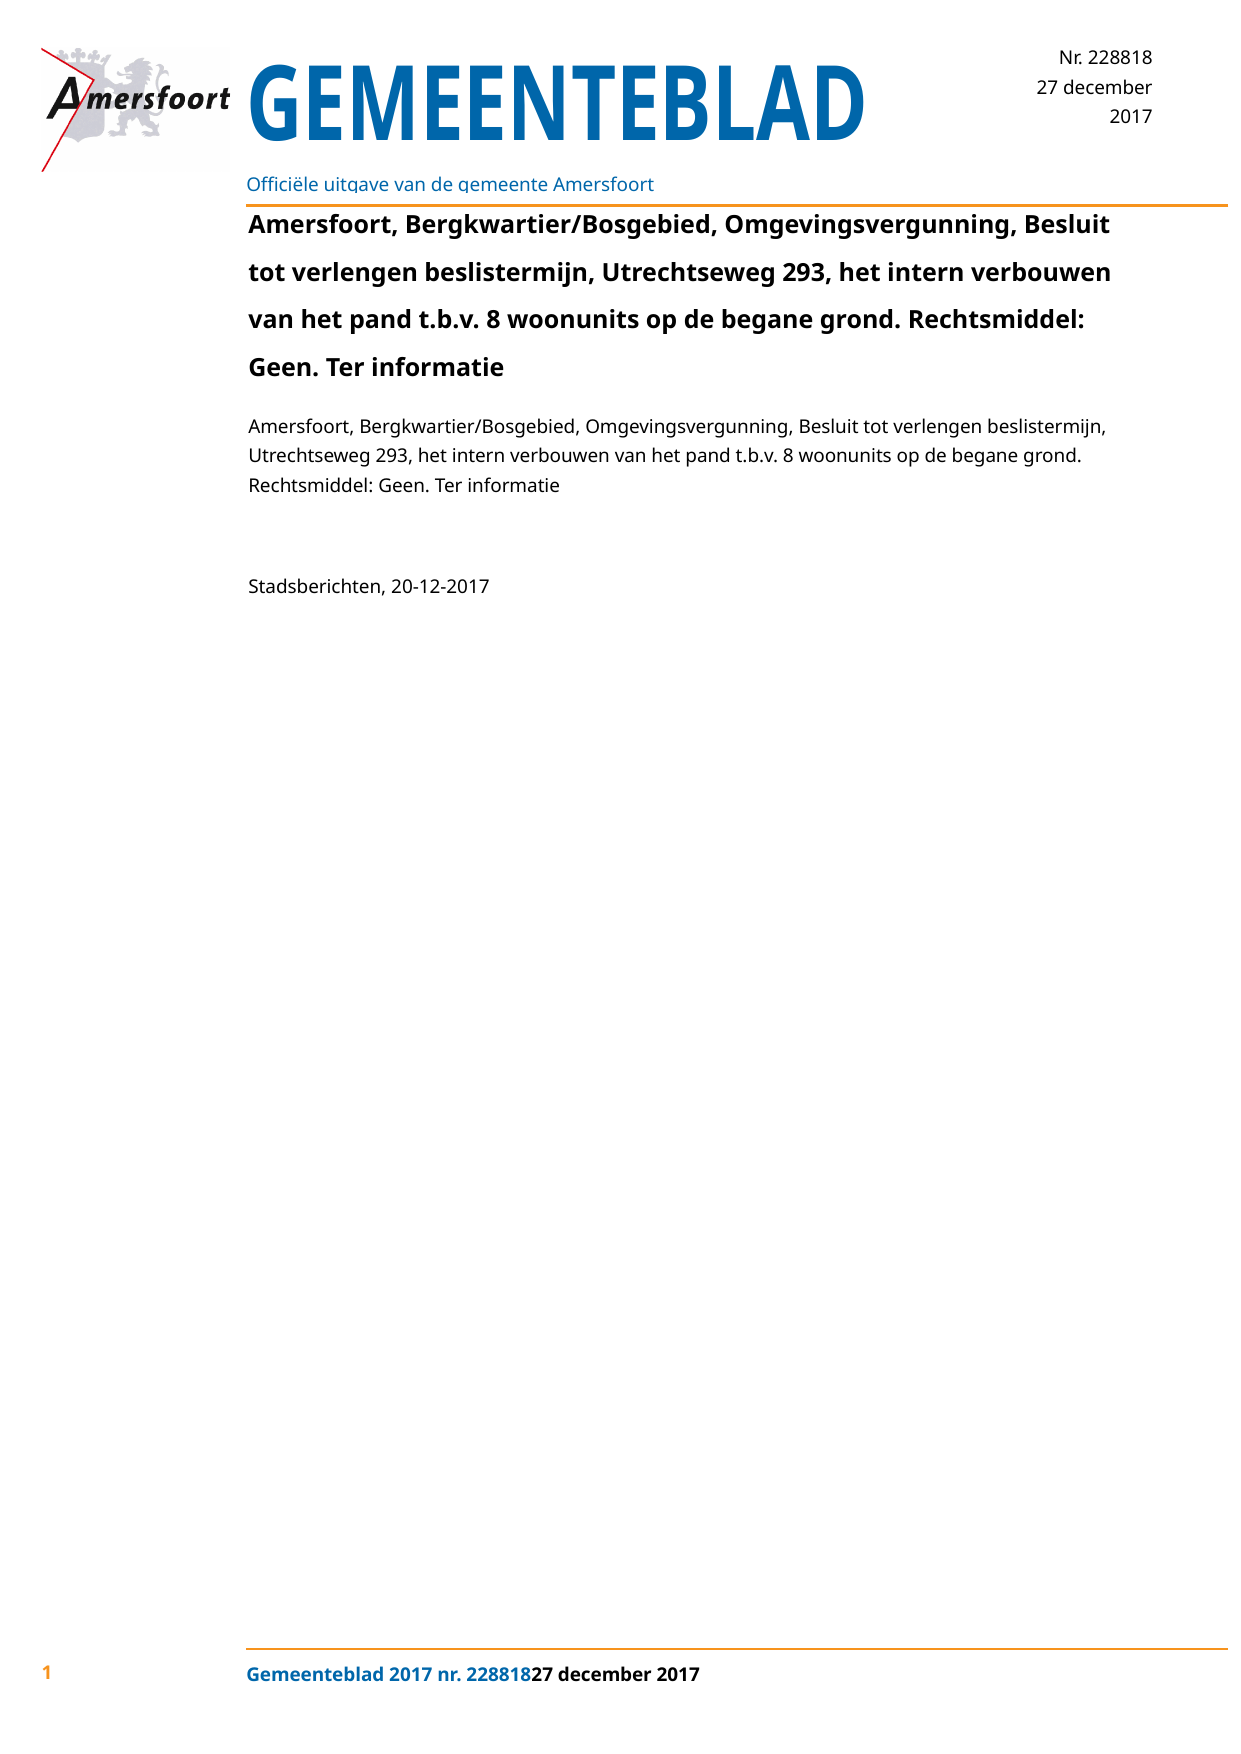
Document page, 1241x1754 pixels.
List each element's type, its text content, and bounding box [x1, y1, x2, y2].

text Amersfoort, Bergkwartier/Bosgebied, Omgevingsvergunning, Besluit tot verlengen beslistermijn, Utrechtseweg 293, het intern verbouwen van het pand t.b.v. 8 woonunits op de begane grond. Rechtsmiddel: Geen. Ter informatie [248, 207, 1152, 384]
text Stadsberichten, 20-12-2017 [248, 573, 1152, 599]
picture [41, 47, 231, 172]
text Amersfoort, Bergkwartier/Bosgebied, Omgevingsvergunning, Besluit tot verlengen beslistermijn, Utrechtseweg 293, het intern verbouwen van het pand t.b.v. 8 woonunits op de begane grond. Rechtsmiddel: Geen. Ter informatie [248, 413, 1152, 498]
